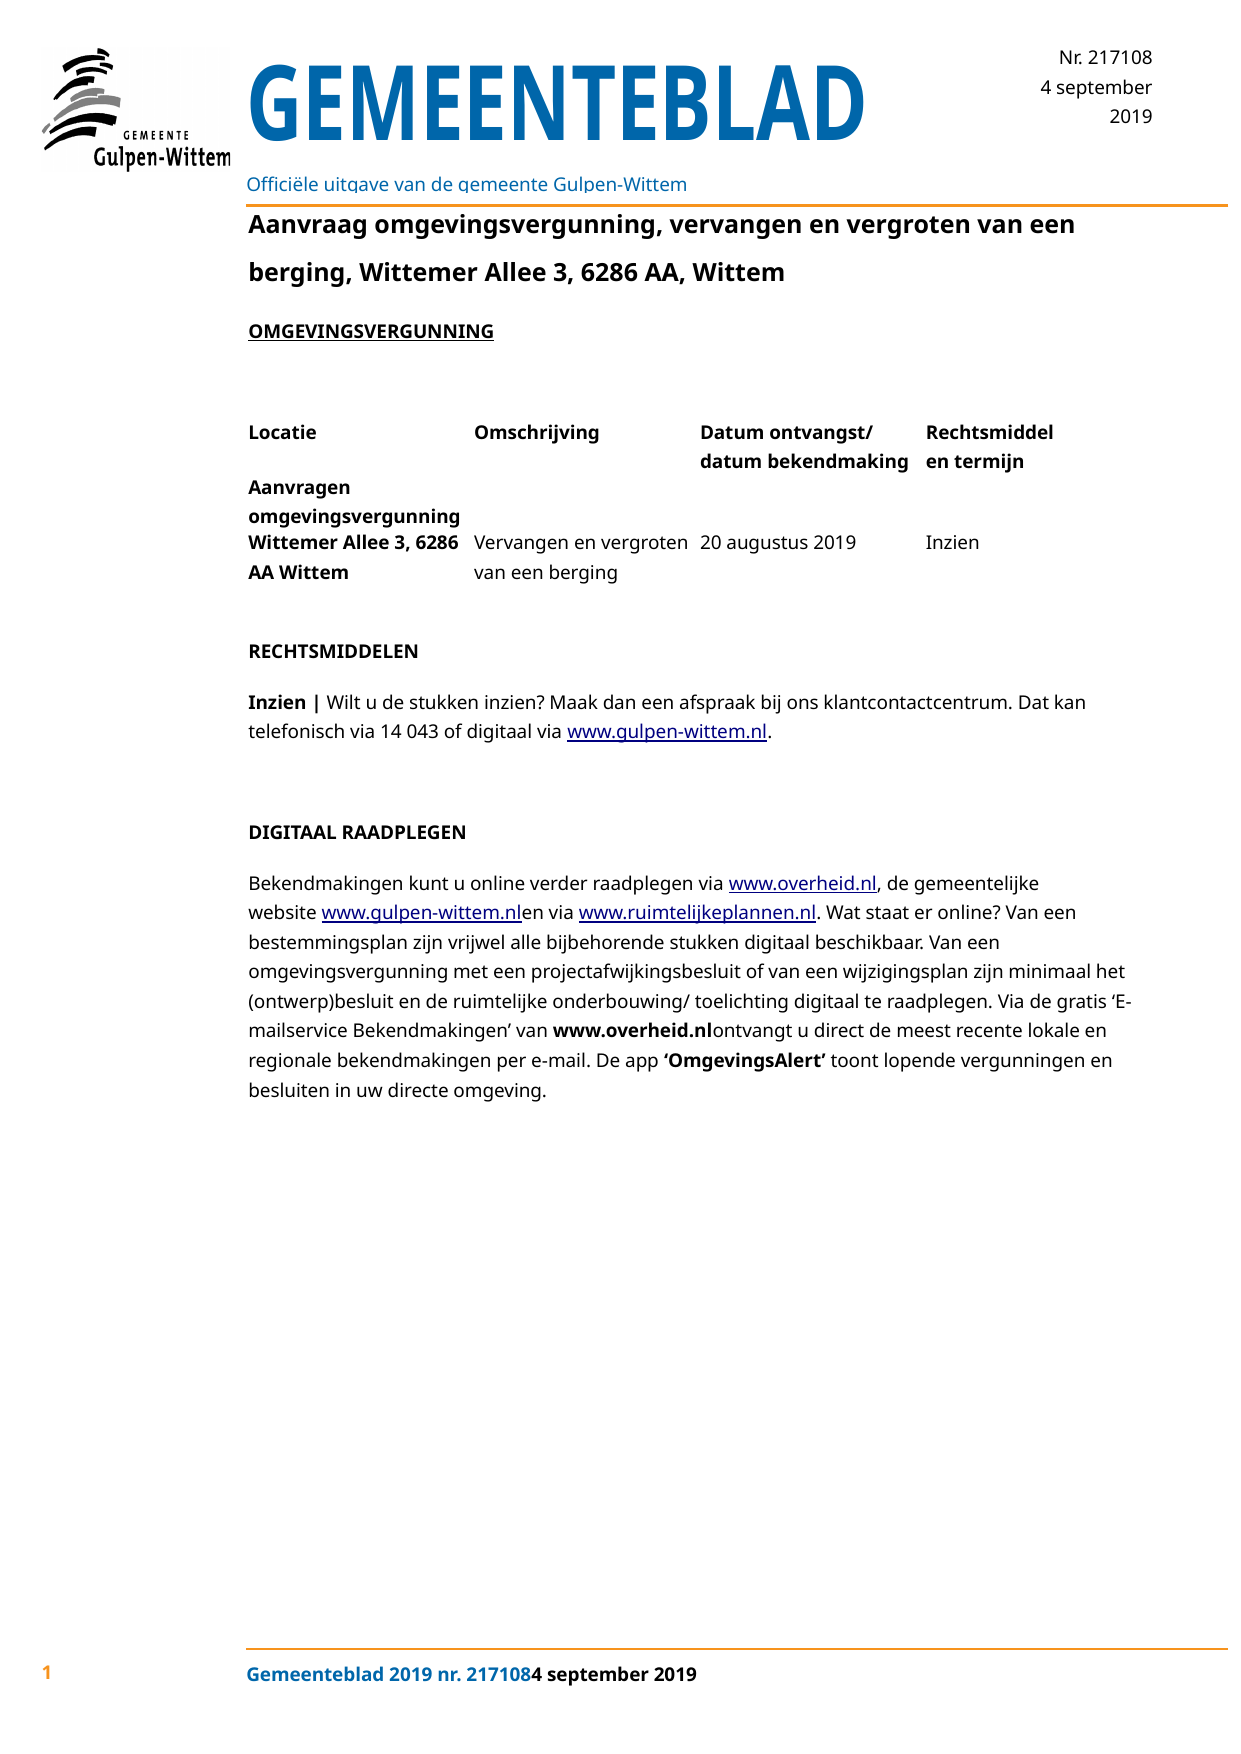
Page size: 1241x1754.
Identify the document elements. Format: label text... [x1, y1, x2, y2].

text Inzien | Wilt u de stukken inzien? Maak dan een afspraak bij ons klantcontactcentrum. Dat kan telefonisch via 14 043 of digitaal via www.gulpen-wittem.nl. [248, 689, 1152, 744]
table_header Omschrijving [474, 419, 700, 474]
text OMGEVINGSVERGUNNING [248, 318, 1152, 344]
table_cell Inzien [926, 530, 1152, 585]
picture [41, 47, 231, 172]
table_cell Wittemer Allee 3, 6286 AA Wittem [248, 530, 474, 585]
table_cell Aanvragen omgevingsvergunning [248, 474, 474, 529]
table_header Datum ontvangst/ datum bekendmaking [700, 419, 926, 474]
table_cell Vervangen en vergroten van een berging [474, 530, 700, 585]
table_cell 20 augustus 2019 [700, 530, 926, 585]
text Aanvraag omgevingsvergunning, vervangen en vergroten van een berging, Wittemer Allee 3, 6286 AA, Wittem [248, 207, 1152, 288]
table_header Rechtsmiddel en termijn [926, 419, 1152, 474]
table_cell [700, 474, 926, 529]
table_cell [926, 474, 1152, 529]
table_header Locatie [248, 419, 474, 474]
text Bekendmakingen kunt u online verder raadplegen via www.overheid.nl, de gemeentelijke website www.gulpen-wittem.nlen via www.ruimtelijkeplannen.nl. Wat staat er online? Van een bestemmingsplan zijn vrijwel alle bijbehorende stukken digitaal beschikbaar. Van een omgevingsvergunning met een projectafwijkingsbesluit of van een wijzigingsplan zijn minimaal het (ontwerp)besluit en de ruimtelijke onderbouwing/ toelichting digitaal te raadplegen. Via de gratis ‘E-mailservice Bekendmakingen’ van www.overheid.nlontvangt u direct de meest recente lokale en regionale bekendmakingen per e-mail. De app ‘OmgevingsAlert’ toont lopende vergunningen en besluiten in uw directe omgeving. [248, 870, 1152, 1102]
table_cell [474, 474, 700, 529]
text DIGITAAL RAADPLEGEN [248, 819, 1152, 845]
text RECHTSMIDDELEN [248, 638, 1152, 664]
